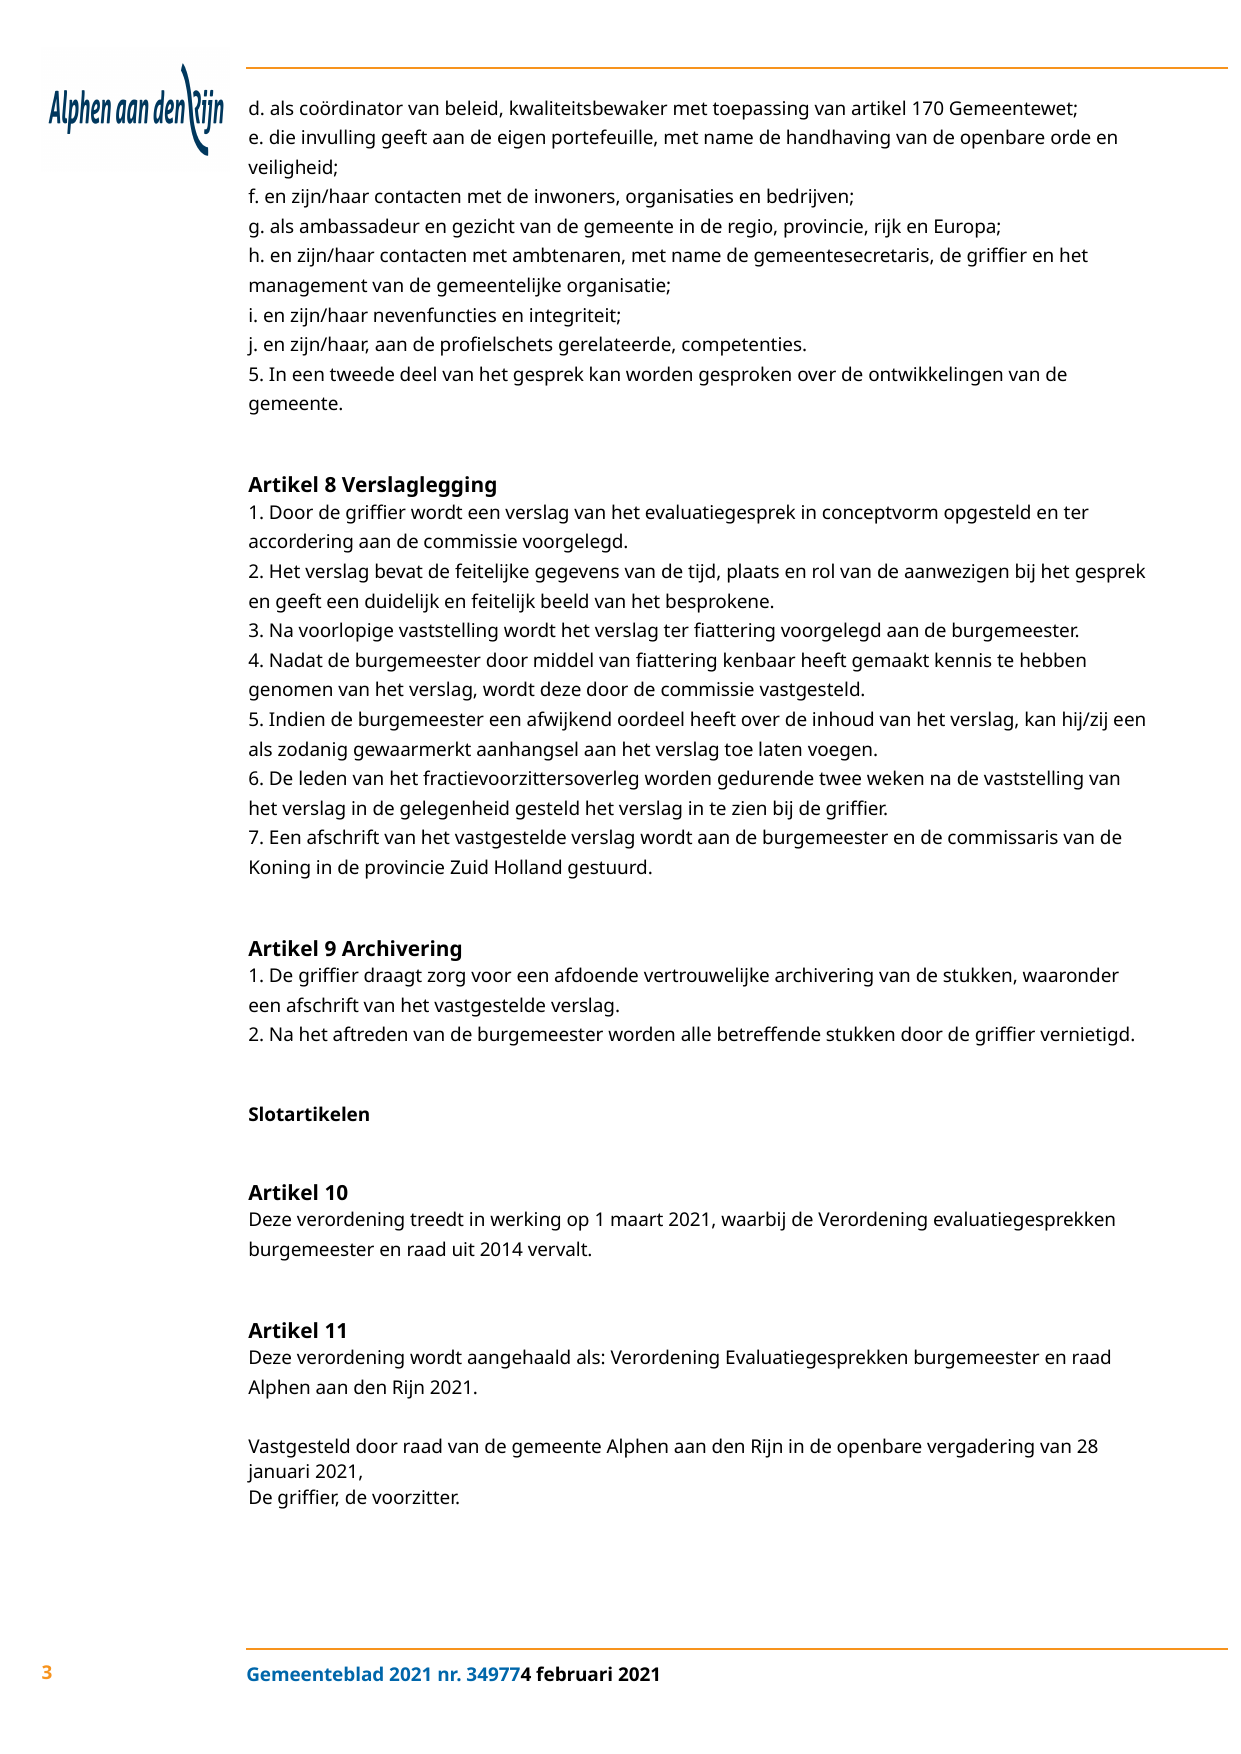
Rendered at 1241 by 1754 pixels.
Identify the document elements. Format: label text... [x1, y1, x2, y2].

text Artikel 10 [248, 1178, 1152, 1206]
text d. als coördinator van beleid, kwaliteitsbewaker met toepassing van artikel 170 Gemeentewet; [248, 95, 1152, 121]
text j. en zijn/haar, aan de profielschets gerelateerde, competenties. [248, 331, 1152, 357]
text g. als ambassadeur en gezicht van de gemeente in de regio, provincie, rijk en Europa; [248, 213, 1152, 239]
text Artikel 8 Verslaglegging [248, 471, 1152, 499]
text Vastgesteld door raad van de gemeente Alphen aan den Rijn in de openbare vergadering van 28 januari 2021, [248, 1433, 1152, 1484]
text Artikel 11 [248, 1316, 1152, 1344]
text Deze verordening wordt aangehaald als: Verordening Evaluatiegesprekken burgemeester en raad Alphen aan den Rijn 2021. [248, 1344, 1152, 1399]
text 5. In een tweede deel van het gesprek kan worden gesproken over de ontwikkelingen van de gemeente. [248, 361, 1152, 416]
text 5. Indien de burgemeester een afwijkend oordeel heeft over de inhoud van het verslag, kan hij/zij een als zodanig gewaarmerkt aanhangsel aan het verslag toe laten voegen. [248, 706, 1152, 761]
text 1. Door de griffier wordt een verslag van het evaluatiegesprek in conceptvorm opgesteld en ter accordering aan de commissie voorgelegd. [248, 499, 1152, 554]
picture [41, 47, 231, 172]
text Slotartikelen [248, 1102, 1152, 1127]
text e. die invulling geeft aan de eigen portefeuille, met name de handhaving van de openbare orde en veiligheid; [248, 124, 1152, 180]
text 2. Het verslag bevat de feitelijke gegevens van de tijd, plaats en rol van de aanwezigen bij het gesprek en geeft een duidelijk en feitelijk beeld van het besprokene. [248, 558, 1152, 613]
text 4. Nadat de burgemeester door middel van fiattering kenbaar heeft gemaakt kennis te hebben genomen van het verslag, wordt deze door de commissie vastgesteld. [248, 647, 1152, 702]
text i. en zijn/haar nevenfuncties en integriteit; [248, 302, 1152, 328]
text De griffier, de voorzitter. [248, 1484, 1152, 1510]
text f. en zijn/haar contacten met de inwoners, organisaties en bedrijven; [248, 183, 1152, 209]
text 7. Een afschrift van het vastgestelde verslag wordt aan de burgemeester en de commissaris van de Koning in de provincie Zuid Holland gestuurd. [248, 824, 1152, 880]
text Deze verordening treedt in werking op 1 maart 2021, waarbij de Verordening evaluatiegesprekken burgemeester en raad uit 2014 vervalt. [248, 1206, 1152, 1262]
text h. en zijn/haar contacten met ambtenaren, met name de gemeentesecretaris, de griffier en het management van de gemeentelijke organisatie; [248, 243, 1152, 298]
text Artikel 9 Archivering [248, 934, 1152, 962]
text 1. De griffier draagt zorg voor een afdoende vertrouwelijke archivering van de stukken, waaronder een afschrift van het vastgestelde verslag. [248, 962, 1152, 1018]
text 2. Na het aftreden van de burgemeester worden alle betreffende stukken door de griffier vernietigd. [248, 1022, 1152, 1047]
text 3. Na voorlopige vaststelling wordt het verslag ter fiattering voorgelegd aan de burgemeester. [248, 617, 1152, 643]
text 6. De leden van het fractievoorzittersoverleg worden gedurende twee weken na de vaststelling van het verslag in de gelegenheid gesteld het verslag in te zien bij de griffier. [248, 765, 1152, 821]
